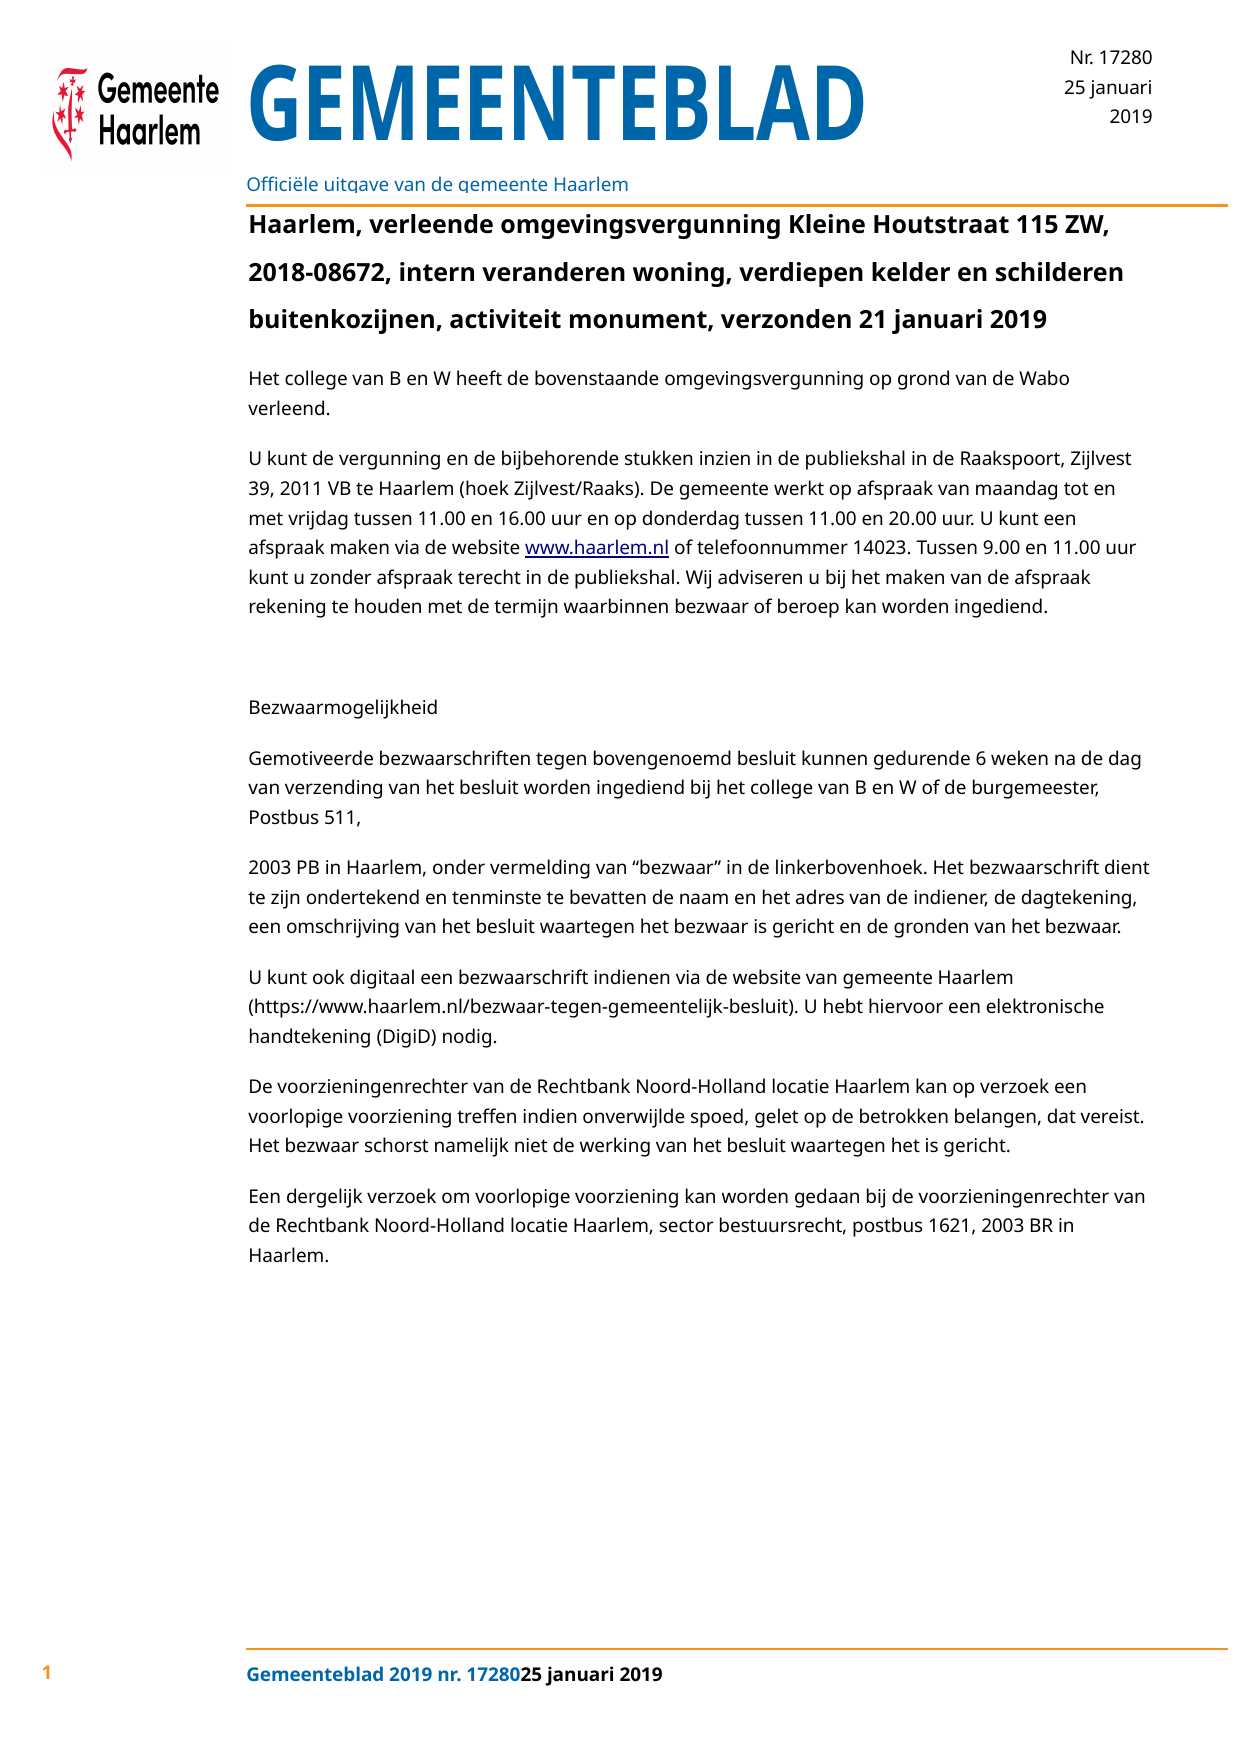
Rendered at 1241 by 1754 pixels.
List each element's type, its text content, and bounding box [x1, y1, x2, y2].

text Haarlem, verleende omgevingsvergunning Kleine Houtstraat 115 ZW, 2018-08672, intern veranderen woning, verdiepen kelder en schilderen buitenkozijnen, activiteit monument, verzonden 21 januari 2019 [248, 207, 1152, 336]
text Het college van B en W heeft de bovenstaande omgevingsvergunning op grond van de Wabo verleend. [248, 366, 1152, 421]
text U kunt de vergunning en de bijbehorende stukken inzien in de publiekshal in de Raakspoort, Zijlvest 39, 2011 VB te Haarlem (hoek Zijlvest/Raaks). De gemeente werkt op afspraak van maandag tot en met vrijdag tussen 11.00 en 16.00 uur en op donderdag tussen 11.00 en 20.00 uur. U kunt een afspraak maken via de website www.haarlem.nl of telefoonnummer 14023. Tussen 9.00 en 11.00 uur kunt u zonder afspraak terecht in de publiekshal. Wij adviseren u bij het maken van de afspraak rekening te houden met de termijn waarbinnen bezwaar of beroep kan worden ingediend. [248, 446, 1152, 619]
text Bezwaarmogelijkheid [248, 694, 1152, 720]
picture [41, 47, 231, 172]
text U kunt ook digitaal een bezwaarschrift indienen via de website van gemeente Haarlem (https://www.haarlem.nl/bezwaar-tegen-gemeentelijk-besluit). U hebt hiervoor een elektronische handtekening (DigiD) nodig. [248, 964, 1152, 1049]
text Een dergelijk verzoek om voorlopige voorziening kan worden gedaan bij de voorzieningenrechter van de Rechtbank Noord-Holland locatie Haarlem, sector bestuursrecht, postbus 1621, 2003 BR in Haarlem. [248, 1183, 1152, 1268]
text De voorzieningenrechter van de Rechtbank Noord-Holland locatie Haarlem kan op verzoek een voorlopige voorziening treffen indien onverwijlde spoed, gelet op de betrokken belangen, dat vereist. Het bezwaar schorst namelijk niet de werking van het besluit waartegen het is gericht. [248, 1073, 1152, 1158]
text 2003 PB in Haarlem, onder vermelding van “bezwaar” in de linkerbovenhoek. Het bezwaarschrift dient te zijn ondertekend en tenminste te bevatten de naam en het adres van de indiener, de dagtekening, een omschrijving van het besluit waartegen het bezwaar is gericht en de gronden van het bezwaar. [248, 854, 1152, 939]
text Gemotiveerde bezwaarschriften tegen bovengenoemd besluit kunnen gedurende 6 weken na de dag van verzending van het besluit worden ingediend bij het college van B en W of de burgemeester, Postbus 511, [248, 745, 1152, 829]
